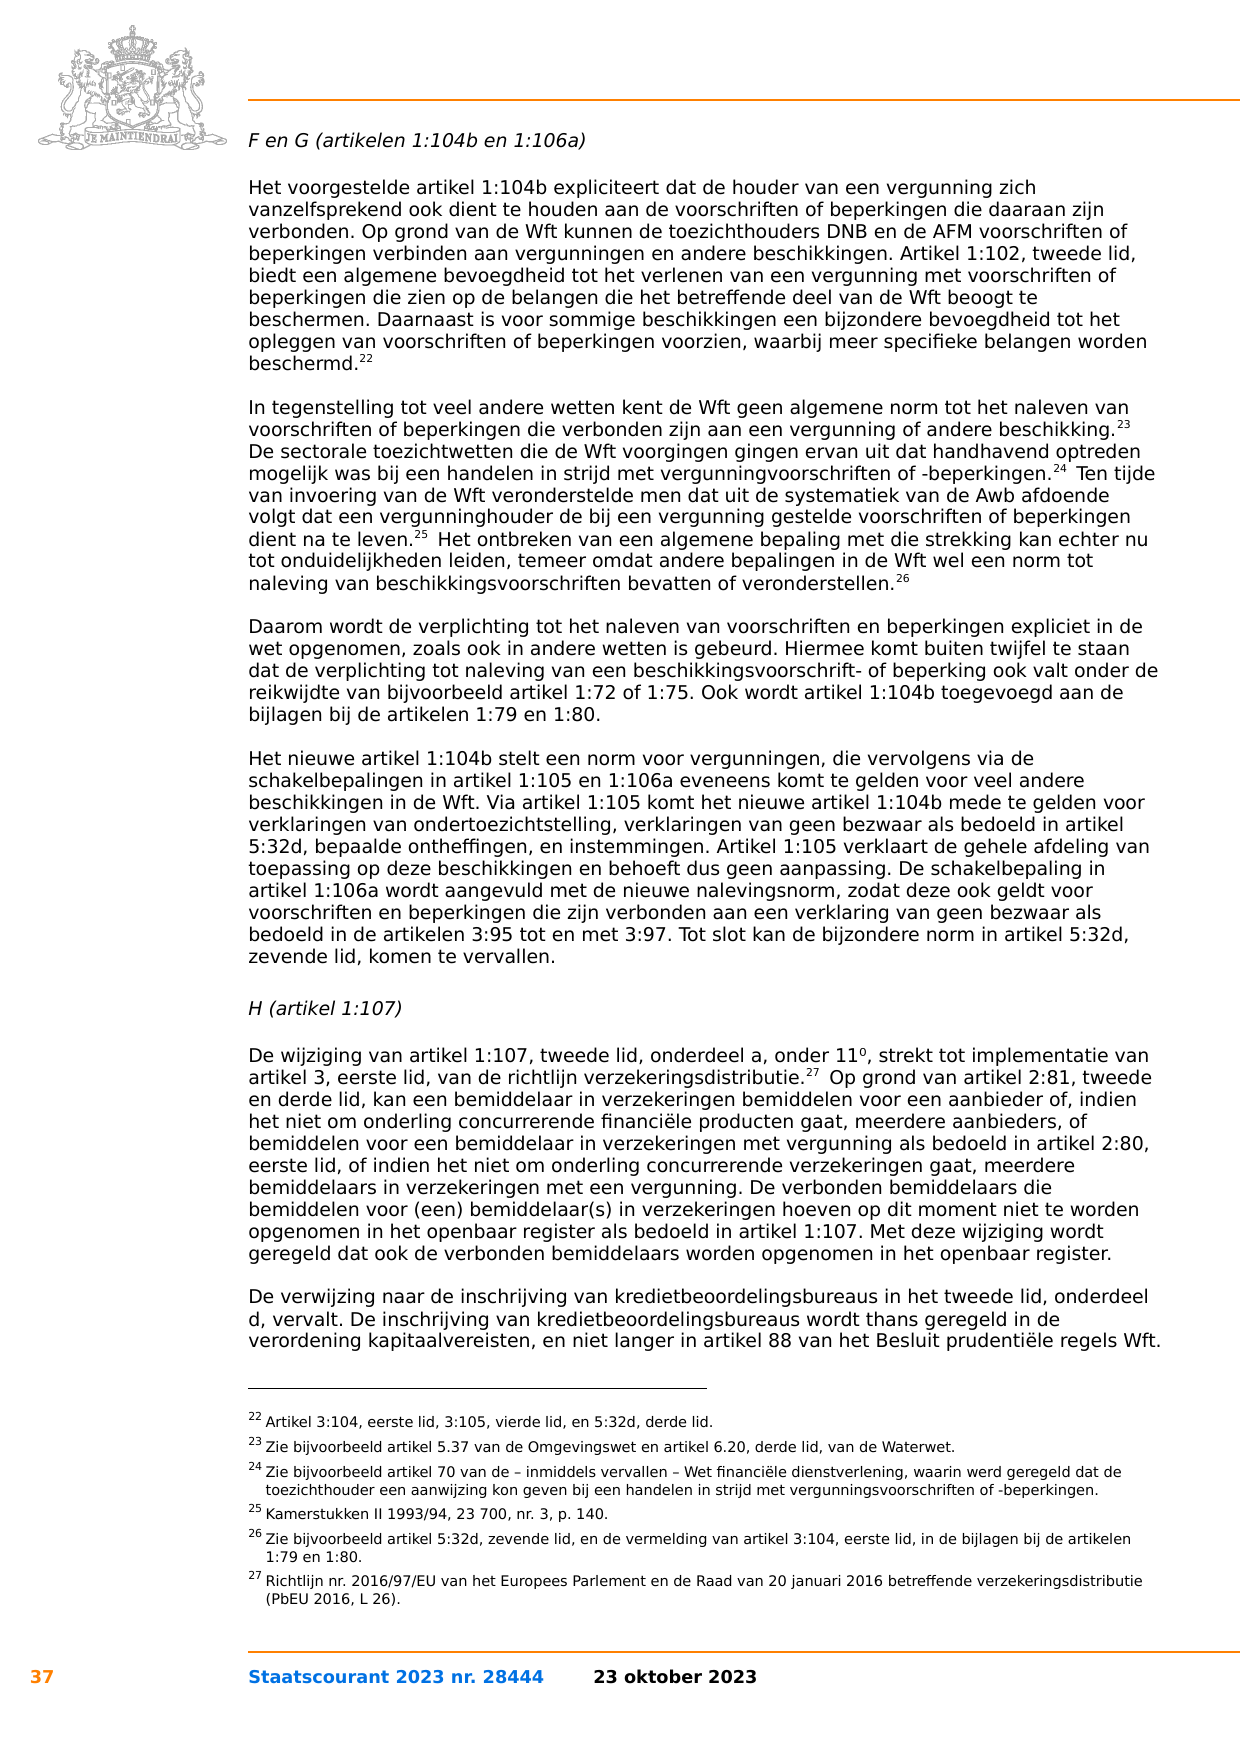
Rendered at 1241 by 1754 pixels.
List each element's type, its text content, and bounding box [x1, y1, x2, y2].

text Daarom wordt de verplichting tot het naleven van voorschriften en beperkingen expliciet in de wet opgenomen, zoals ook in andere wetten is gebeurd. Hiermee komt buiten twijfel te staan dat de verplichting tot naleving van een beschikkingsvoorschrift- of beperking ook valt onder de reikwijdte van bijvoorbeeld artikel 1:72 of 1:75. Ook wordt artikel 1:104b toegevoegd aan de bijlagen bij de artikelen 1:79 en 1:80. [248, 616, 1163, 726]
text Kamerstukken II 1993/94, 23 700, nr. 3, p. 140. [248, 1502, 1163, 1524]
text Zie bijvoorbeeld artikel 70 van de – inmiddels vervallen – Wet financiële dienstverlening, waarin werd geregeld dat de toezichthouder een aanwijzing kon geven bij een handelen in strijd met vergunningsvoorschriften of -beperkingen. [248, 1460, 1163, 1499]
text De wijziging van artikel 1:107, tweede lid, onderdeel a, onder 11⁰, strekt tot implementatie van artikel 3, eerste lid, van de richtlijn verzekeringsdistributie. Op grond van artikel 2:81, tweede en derde lid, kan een bemiddelaar in verzekeringen bemiddelen voor een aanbieder of, indien het niet om onderling concurrerende financiële producten gaat, meerdere aanbieders, of bemiddelen voor een bemiddelaar in verzekeringen met vergunning als bedoeld in artikel 2:80, eerste lid, of indien het niet om onderling concurrerende verzekeringen gaat, meerdere bemiddelaars in verzekeringen met een vergunning. De verbonden bemiddelaars die bemiddelen voor (een) bemiddelaar(s) in verzekeringen hoeven op dit moment niet te worden opgenomen in het openbaar register als bedoeld in artikel 1:107. Met deze wijziging wordt geregeld dat ook de verbonden bemiddelaars worden opgenomen in het openbaar register. [248, 1045, 1163, 1264]
text In tegenstelling tot veel andere wetten kent de Wft geen algemene norm tot het naleven van voorschriften of beperkingen die verbonden zijn aan een vergunning of andere beschikking. De sectorale toezichtwetten die de Wft voorgingen gingen ervan uit dat handhavend optreden mogelijk was bij een handelen in strijd met vergunningvoorschriften of -beperkingen. Ten tijde van invoering van de Wft veronderstelde men dat uit de systematiek van de Awb afdoende volgt dat een vergunninghouder de bij een vergunning gestelde voorschriften of beperkingen dient na te leven. Het ontbreken van een algemene bepaling met die strekking kan echter nu tot onduidelijkheden leiden, temeer omdat andere bepalingen in de Wft wel een norm tot naleving van beschikkingsvoorschriften bevatten of veronderstellen. [248, 397, 1163, 594]
subtitle H (artikel 1:107) [248, 998, 1163, 1020]
text De verwijzing naar de inschrijving van kredietbeoordelingsbureaus in het tweede lid, onderdeel d, vervalt. De inschrijving van kredietbeoordelingsbureaus wordt thans geregeld in de verordening kapitaalvereisten, en niet langer in artikel 88 van het Besluit prudentiële regels Wft. [248, 1286, 1163, 1352]
text Artikel 3:104, eerste lid, 3:105, vierde lid, en 5:32d, derde lid. [248, 1410, 1163, 1432]
text Zie bijvoorbeeld artikel 5:32d, zevende lid, en de vermelding van artikel 3:104, eerste lid, in de bijlagen bij de artikelen 1:79 en 1:80. [248, 1527, 1163, 1566]
subtitle F en G (artikelen 1:104b en 1:106a) [248, 130, 1163, 152]
text Het voorgestelde artikel 1:104b expliciteert dat de houder van een vergunning zich vanzelfsprekend ook dient te houden aan de voorschriften of beperkingen die daaraan zijn verbonden. Op grond van de Wft kunnen de toezichthouders DNB en de AFM voorschriften of beperkingen verbinden aan vergunningen en andere beschikkingen. Artikel 1:102, tweede lid, biedt een algemene bevoegdheid tot het verlenen van een vergunning met voorschriften of beperkingen die zien op de belangen die het betreffende deel van de Wft beoogt te beschermen. Daarnaast is voor sommige beschikkingen een bijzondere bevoegdheid tot het opleggen van voorschriften of beperkingen voorzien, waarbij meer specifieke belangen worden beschermd. [248, 177, 1163, 375]
text Het nieuwe artikel 1:104b stelt een norm voor vergunningen, die vervolgens via de schakelbepalingen in artikel 1:105 en 1:106a eveneens komt te gelden voor veel andere beschikkingen in de Wft. Via artikel 1:105 komt het nieuwe artikel 1:104b mede te gelden voor verklaringen van ondertoezichtstelling, verklaringen van geen bezwaar als bedoeld in artikel 5:32d, bepaalde ontheffingen, en instemmingen. Artikel 1:105 verklaart de gehele afdeling van toepassing op deze beschikkingen en behoeft dus geen aanpassing. De schakelbepaling in artikel 1:106a wordt aangevuld met de nieuwe nalevingsnorm, zodat deze ook geldt voor voorschriften en beperkingen die zijn verbonden aan een verklaring van geen bezwaar als bedoeld in de artikelen 3:95 tot en met 3:97. Tot slot kan de bijzondere norm in artikel 5:32d, zevende lid, komen te vervallen. [248, 748, 1163, 968]
picture [38, 25, 227, 150]
text Zie bijvoorbeeld artikel 5.37 van de Omgevingswet en artikel 6.20, derde lid, van de Waterwet. [248, 1435, 1163, 1457]
text Richtlijn nr. 2016/97/EU van het Europees Parlement en de Raad van 20 januari 2016 betreffende verzekeringsdistributie (PbEU 2016, L 26). [248, 1569, 1163, 1608]
